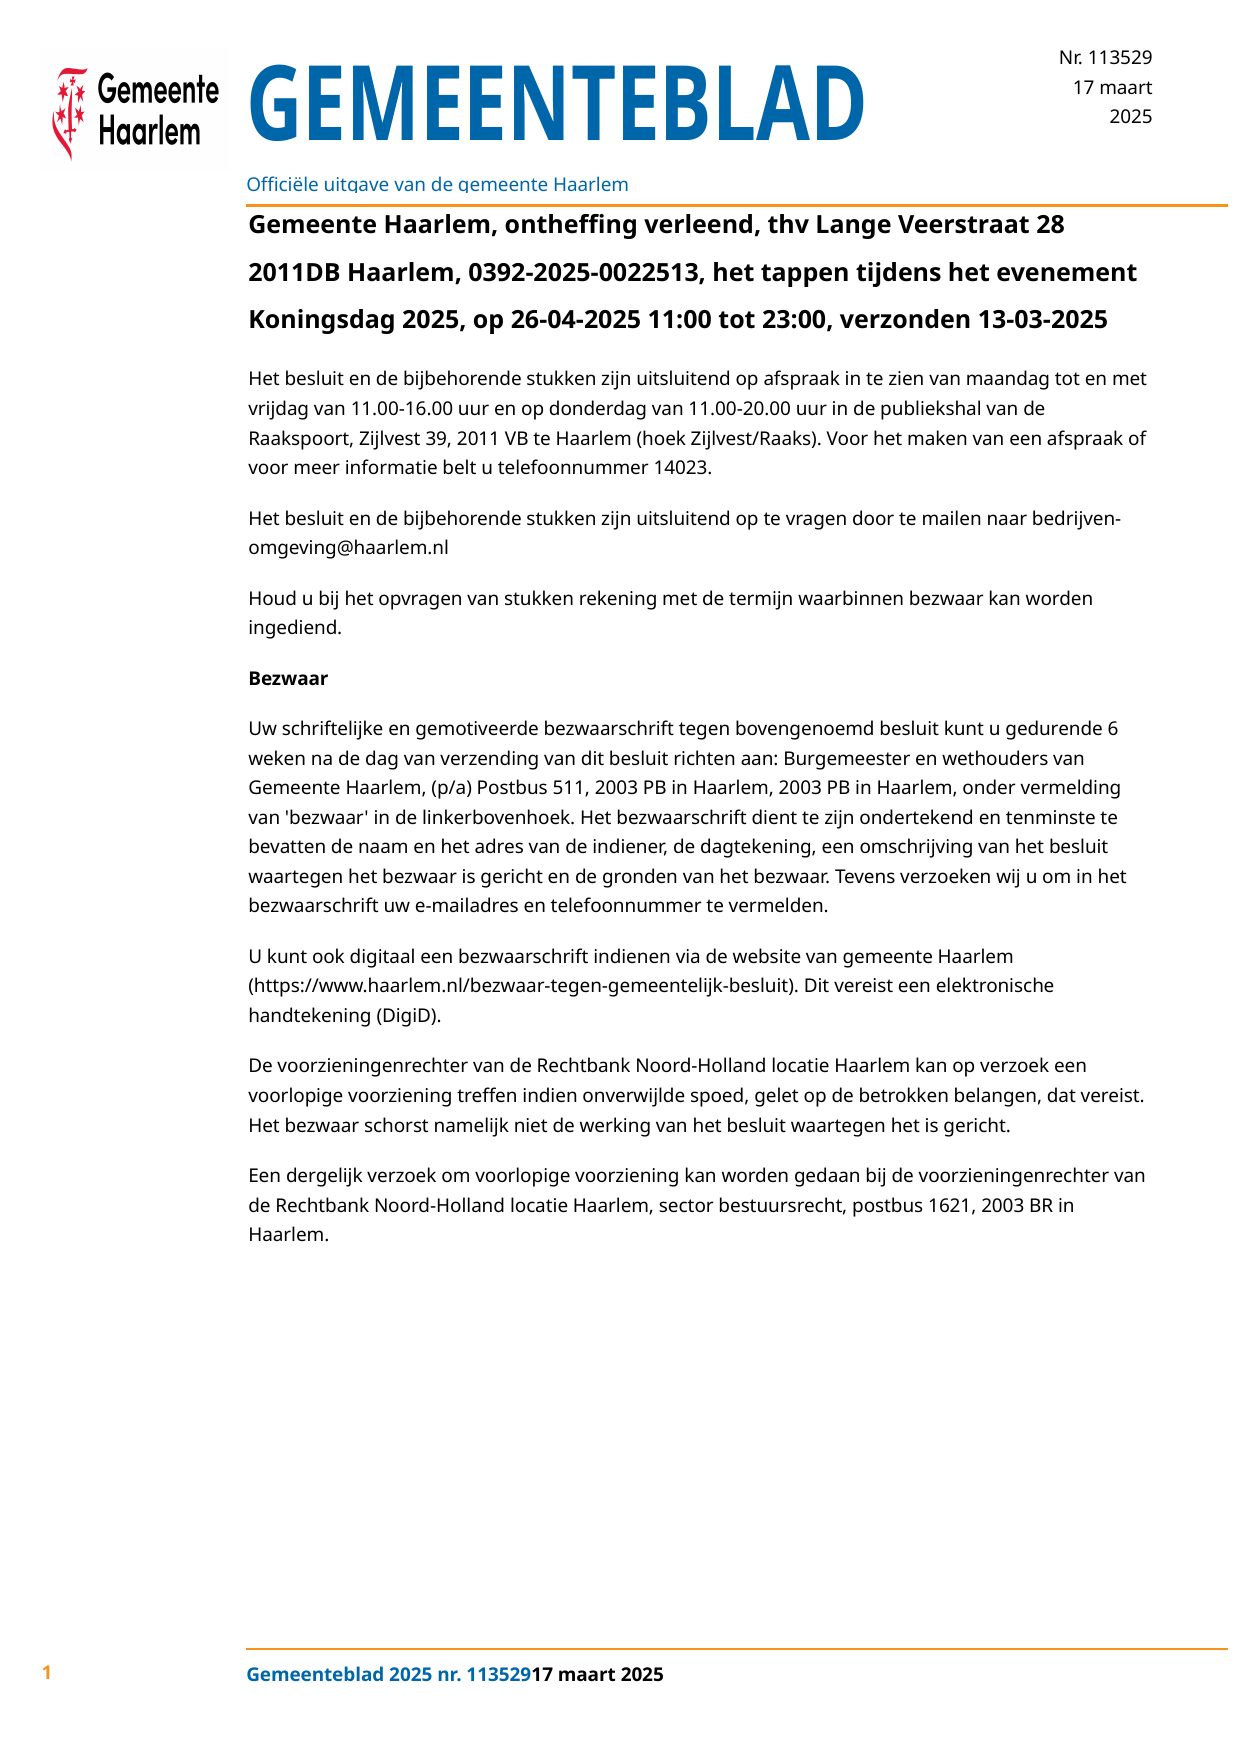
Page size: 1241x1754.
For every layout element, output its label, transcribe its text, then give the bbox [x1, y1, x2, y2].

picture [41, 47, 231, 172]
text De voorzieningenrechter van de Rechtbank Noord-Holland locatie Haarlem kan op verzoek een voorlopige voorziening treffen indien onverwijlde spoed, gelet op de betrokken belangen, dat vereist. Het bezwaar schorst namelijk niet de werking van het besluit waartegen het is gericht. [248, 1053, 1152, 1137]
text Gemeente Haarlem, ontheffing verleend, thv Lange Veerstraat 28 2011DB Haarlem, 0392-2025-0022513, het tappen tijdens het evenement Koningsdag 2025, op 26-04-2025 11:00 tot 23:00, verzonden 13-03-2025 [248, 207, 1152, 336]
text Houd u bij het opvragen van stukken rekening met de termijn waarbinnen bezwaar kan worden ingediend. [248, 585, 1152, 640]
text Een dergelijk verzoek om voorlopige voorziening kan worden gedaan bij de voorzieningenrechter van de Rechtbank Noord-Holland locatie Haarlem, sector bestuursrecht, postbus 1621, 2003 BR in Haarlem. [248, 1162, 1152, 1247]
text U kunt ook digitaal een bezwaarschrift indienen via de website van gemeente Haarlem (https://www.haarlem.nl/bezwaar-tegen-gemeentelijk-besluit). Dit vereist een elektronische handtekening (DigiD). [248, 943, 1152, 1028]
text Bezwaar [248, 665, 1152, 690]
text Het besluit en de bijbehorende stukken zijn uitsluitend op te vragen door te mailen naar bedrijven-omgeving@haarlem.nl [248, 505, 1152, 560]
text Het besluit en de bijbehorende stukken zijn uitsluitend op afspraak in te zien van maandag tot en met vrijdag van 11.00-16.00 uur en op donderdag van 11.00-20.00 uur in de publiekshal van de Raakspoort, Zijlvest 39, 2011 VB te Haarlem (hoek Zijlvest/Raaks). Voor het maken van een afspraak of voor meer informatie belt u telefoonnummer 14023. [248, 366, 1152, 480]
text Uw schriftelijke en gemotiveerde bezwaarschrift tegen bovengenoemd besluit kunt u gedurende 6 weken na de dag van verzending van dit besluit richten aan: Burgemeester en wethouders van Gemeente Haarlem, (p/a) Postbus 511, 2003 PB in Haarlem, 2003 PB in Haarlem, onder vermelding van 'bezwaar' in de linkerbovenhoek. Het bezwaarschrift dient te zijn ondertekend en tenminste te bevatten de naam en het adres van de indiener, de dagtekening, een omschrijving van het besluit waartegen het bezwaar is gericht en de gronden van het bezwaar. Tevens verzoeken wij u om in het bezwaarschrift uw e-mailadres en telefoonnummer te vermelden. [248, 715, 1152, 918]
